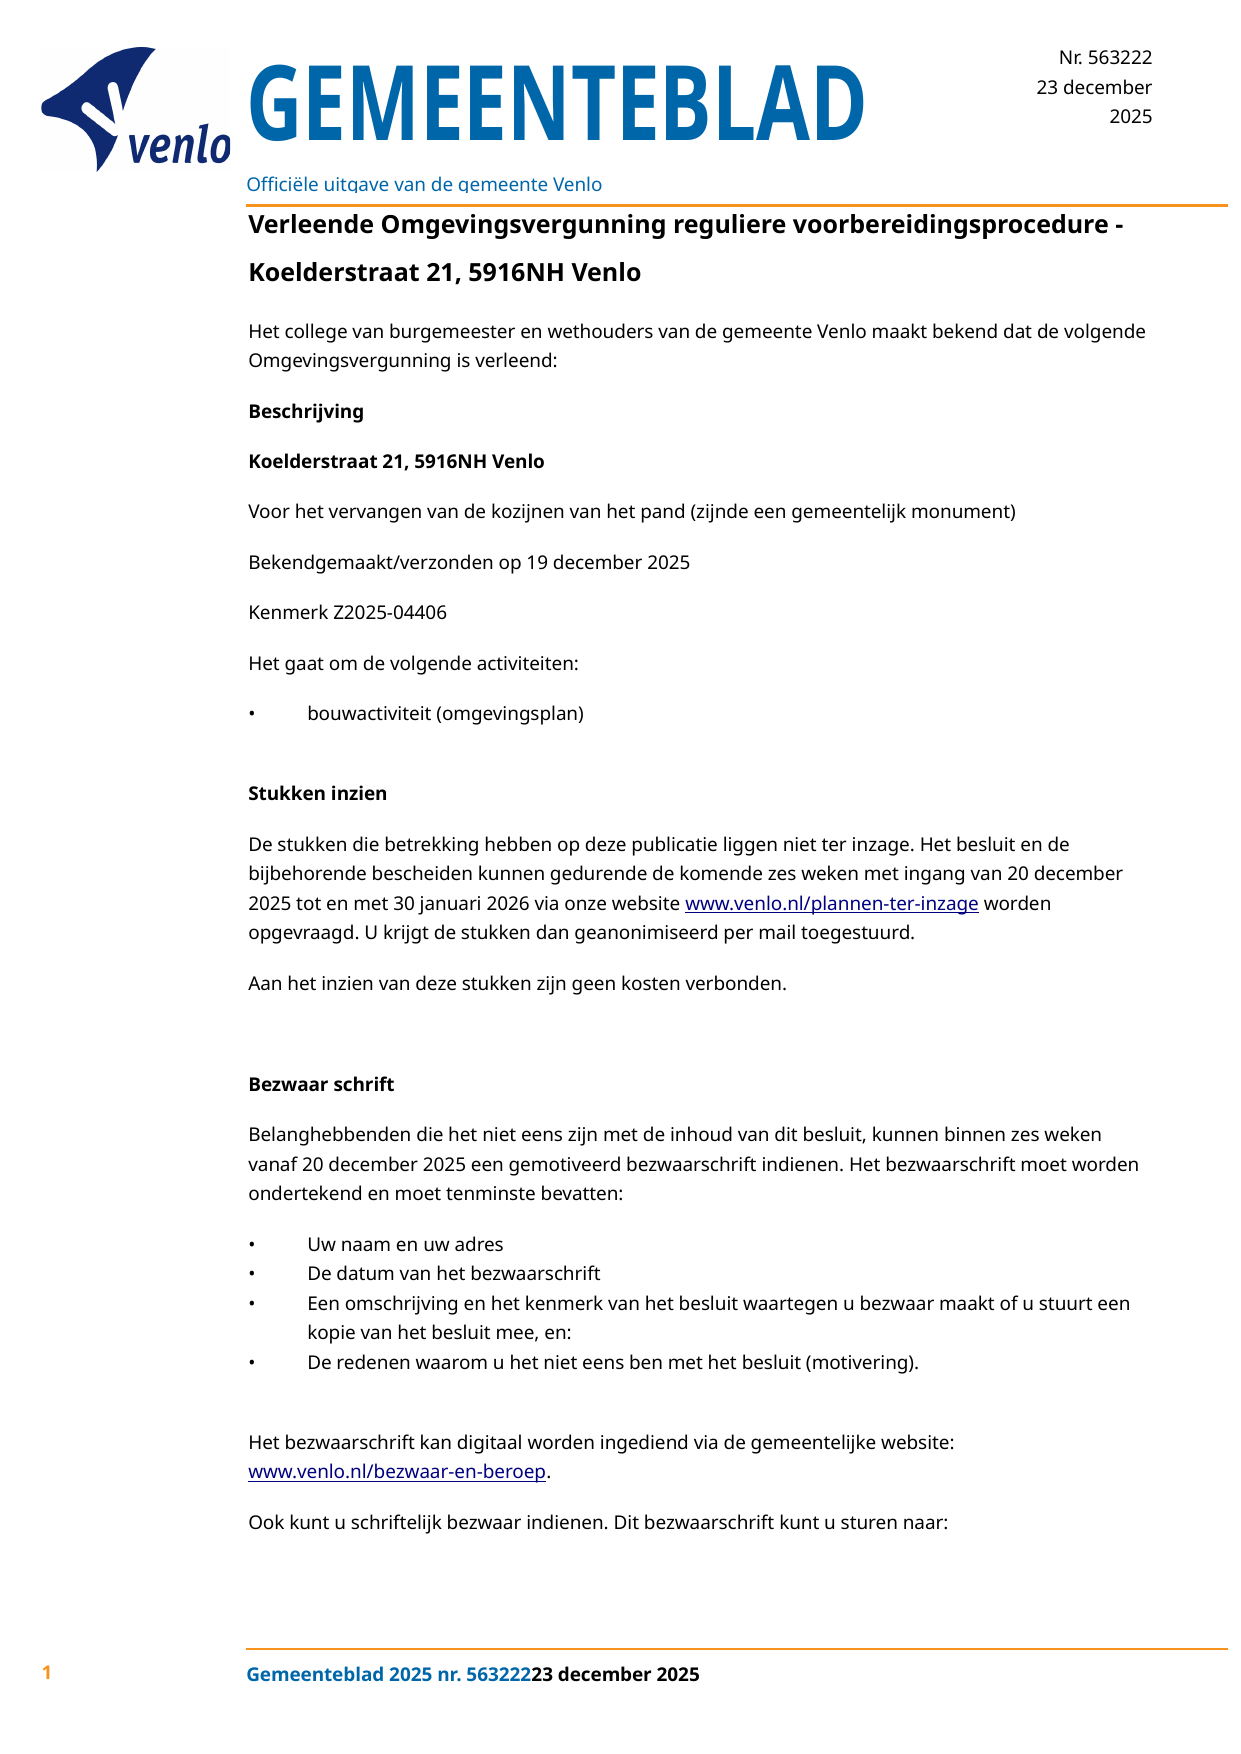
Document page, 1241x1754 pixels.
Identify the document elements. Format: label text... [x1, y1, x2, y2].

text Het bezwaarschrift kan digitaal worden ingediend via de gemeentelijke website: www.venlo.nl/bezwaar-en-beroep. [248, 1429, 1152, 1484]
text Voor het vervangen van de kozijnen van het pand (zijnde een gemeentelijk monument) [248, 499, 1152, 524]
list Een omschrijving en het kenmerk van het besluit waartegen u bezwaar maakt of u stuurt een kopie van het besluit mee, en: [248, 1290, 1152, 1345]
text Belanghebbenden die het niet eens zijn met de inhoud van dit besluit, kunnen binnen zes weken vanaf 20 december 2025 een gemotiveerd bezwaarschrift indienen. Het bezwaarschrift moet worden ondertekend en moet tenminste bevatten: [248, 1121, 1152, 1206]
text Bekendgemaakt/verzonden op 19 december 2025 [248, 549, 1152, 575]
text Het gaat om de volgende activiteiten: [248, 650, 1152, 676]
text Bezwaar schrift [248, 1071, 1152, 1097]
text Stukken inzien [248, 780, 1152, 806]
text Aan het inzien van deze stukken zijn geen kosten verbonden. [248, 970, 1152, 996]
picture [41, 47, 231, 172]
text De stukken die betrekking hebben op deze publicatie liggen niet ter inzage. Het besluit en de bijbehorende bescheiden kunnen gedurende de komende zes weken met ingang van 20 december 2025 tot en met 30 januari 2026 via onze website www.venlo.nl/plannen-ter-inzage worden opgevraagd. U krijgt de stukken dan geanonimiseerd per mail toegestuurd. [248, 831, 1152, 945]
text Ook kunt u schriftelijk bezwaar indienen. Dit bezwaarschrift kunt u sturen naar: [248, 1509, 1152, 1535]
text Verleende Omgevingsvergunning reguliere voorbereidingsprocedure - Koelderstraat 21, 5916NH Venlo [248, 207, 1152, 288]
text Kenmerk Z2025-04406 [248, 599, 1152, 625]
list De datum van het bezwaarschrift [248, 1260, 1152, 1286]
list bouwactiviteit (omgevingsplan) [248, 700, 1152, 726]
text Koelderstraat 21, 5916NH Venlo [248, 448, 1152, 474]
text Het college van burgemeester en wethouders van de gemeente Venlo maakt bekend dat de volgende Omgevingsvergunning is verleend: [248, 318, 1152, 373]
list Uw naam en uw adres [248, 1231, 1152, 1257]
text Beschrijving [248, 398, 1152, 424]
list De redenen waarom u het niet eens ben met het besluit (motivering). [248, 1349, 1152, 1375]
